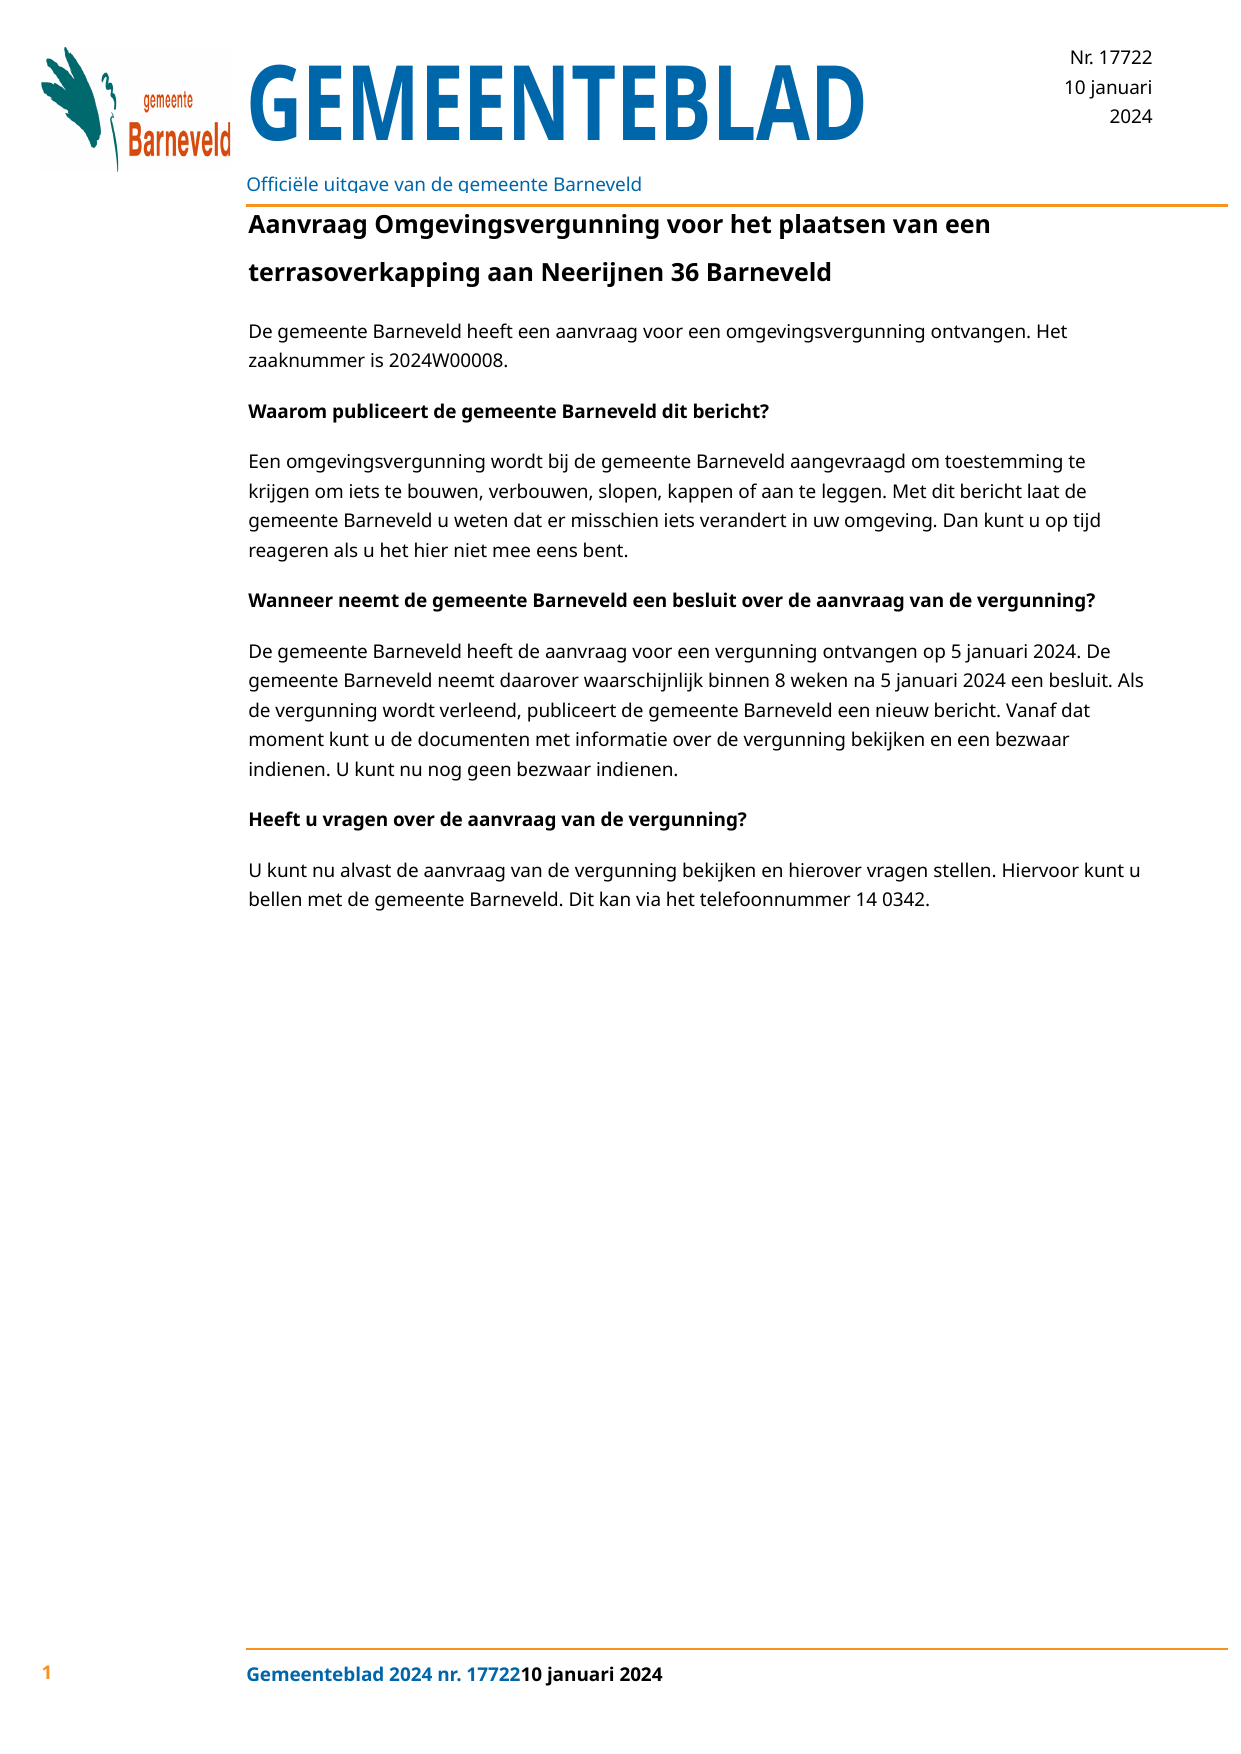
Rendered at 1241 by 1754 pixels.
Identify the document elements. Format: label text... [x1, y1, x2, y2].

text De gemeente Barneveld heeft de aanvraag voor een vergunning ontvangen op 5 januari 2024. De gemeente Barneveld neemt daarover waarschijnlijk binnen 8 weken na 5 januari 2024 een besluit. Als de vergunning wordt verleend, publiceert de gemeente Barneveld een nieuw bericht. Vanaf dat moment kunt u de documenten met informatie over de vergunning bekijken en een bezwaar indienen. U kunt nu nog geen bezwaar indienen. [248, 638, 1152, 782]
text Wanneer neemt de gemeente Barneveld een besluit over de aanvraag van de vergunning? [248, 587, 1152, 613]
picture [41, 47, 231, 172]
text Heeft u vragen over de aanvraag van de vergunning? [248, 807, 1152, 832]
text Een omgevingsvergunning wordt bij de gemeente Barneveld aangevraagd om toestemming te krijgen om iets te bouwen, verbouwen, slopen, kappen of aan te leggen. Met dit bericht laat de gemeente Barneveld u weten dat er misschien iets verandert in uw omgeving. Dan kunt u op tijd reageren als u het hier niet mee eens bent. [248, 448, 1152, 563]
text Waarom publiceert de gemeente Barneveld dit bericht? [248, 398, 1152, 424]
text De gemeente Barneveld heeft een aanvraag voor een omgevingsvergunning ontvangen. Het zaaknummer is 2024W00008. [248, 318, 1152, 373]
text U kunt nu alvast de aanvraag van de vergunning bekijken en hierover vragen stellen. Hiervoor kunt u bellen met de gemeente Barneveld. Dit kan via het telefoonnummer 14 0342. [248, 857, 1152, 912]
text Aanvraag Omgevingsvergunning voor het plaatsen van een terrasoverkapping aan Neerijnen 36 Barneveld [248, 207, 1152, 288]
